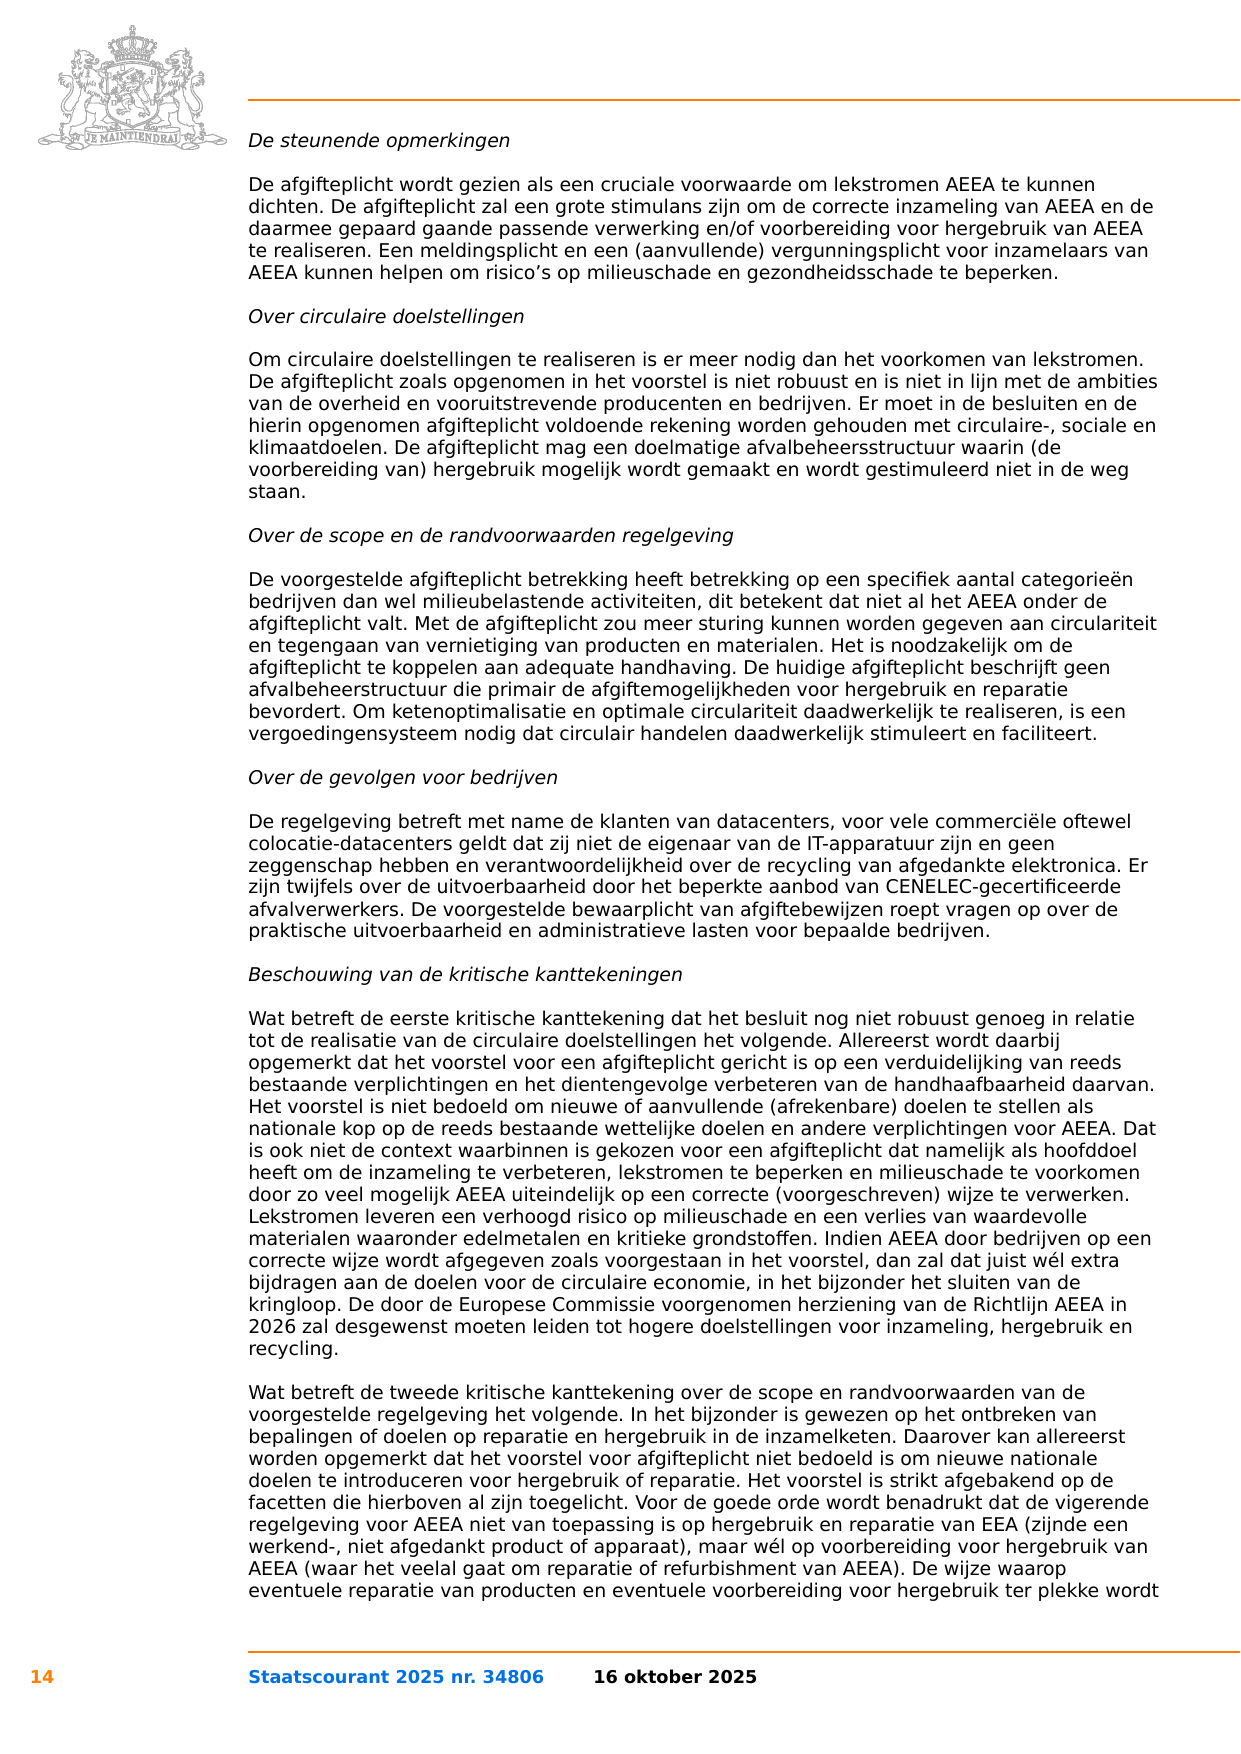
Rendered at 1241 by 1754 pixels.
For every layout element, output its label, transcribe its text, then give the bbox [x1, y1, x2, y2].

text Wat betreft de tweede kritische kanttekening over de scope en randvoorwaarden van de voorgestelde regelgeving het volgende. In het bijzonder is gewezen op het ontbreken van bepalingen of doelen op reparatie en hergebruik in de inzamelketen. Daarover kan allereerst worden opgemerkt dat het voorstel voor afgifteplicht niet bedoeld is om nieuwe nationale doelen te introduceren voor hergebruik of reparatie. Het voorstel is strikt afgebakend op de facetten die hierboven al zijn toegelicht. Voor de goede orde wordt benadrukt dat de vigerende regelgeving voor AEEA niet van toepassing is op hergebruik en reparatie van EEA (zijnde een werkend-, niet afgedankt product of apparaat), maar wél op voorbereiding voor hergebruik van AEEA (waar het veelal gaat om reparatie of refurbishment van AEEA). De wijze waarop eventuele reparatie van producten en eventuele voorbereiding voor hergebruik ter plekke wordt [248, 1382, 1163, 1601]
subtitle Over de scope en de randvoorwaarden regelgeving [248, 525, 1163, 547]
picture [38, 25, 227, 150]
text De regelgeving betreft met name de klanten van datacenters, voor vele commerciële oftewel colocatie-datacenters geldt dat zij niet de eigenaar van de IT-apparatuur zijn en geen zeggenschap hebben en verantwoordelijkheid over de recycling van afgedankte elektronica. Er zijn twijfels over de uitvoerbaarheid door het beperkte aanbod van CENELEC-gecertificeerde afvalverwerkers. De voorgestelde bewaarplicht van afgiftebewijzen roept vragen op over de praktische uitvoerbaarheid en administratieve lasten voor bepaalde bedrijven. [248, 811, 1163, 942]
text Wat betreft de eerste kritische kanttekening dat het besluit nog niet robuust genoeg in relatie tot de realisatie van de circulaire doelstellingen het volgende. Allereerst wordt daarbij opgemerkt dat het voorstel voor een afgifteplicht gericht is op een verduidelijking van reeds bestaande verplichtingen en het dientengevolge verbeteren van de handhaafbaarheid daarvan. Het voorstel is niet bedoeld om nieuwe of aanvullende (afrekenbare) doelen te stellen als nationale kop op de reeds bestaande wettelijke doelen en andere verplichtingen voor AEEA. Dat is ook niet de context waarbinnen is gekozen voor een afgifteplicht dat namelijk als hoofddoel heeft om de inzameling te verbeteren, lekstromen te beperken en milieuschade te voorkomen door zo veel mogelijk AEEA uiteindelijk op een correcte (voorgeschreven) wijze te verwerken. Lekstromen leveren een verhoogd risico op milieuschade en een verlies van waardevolle materialen waaronder edelmetalen en kritieke grondstoffen. Indien AEEA door bedrijven op een correcte wijze wordt afgegeven zoals voorgestaan in het voorstel, dan zal dat juist wél extra bijdragen aan de doelen voor de circulaire economie, in het bijzonder het sluiten van de kringloop. De door de Europese Commissie voorgenomen herziening van de Richtlijn AEEA in 2026 zal desgewenst moeten leiden tot hogere doelstellingen voor inzameling, hergebruik en recycling. [248, 1008, 1163, 1360]
text De voorgestelde afgifteplicht betrekking heeft betrekking op een specifiek aantal categorieën bedrijven dan wel milieubelastende activiteiten, dit betekent dat niet al het AEEA onder de afgifteplicht valt. Met de afgifteplicht zou meer sturing kunnen worden gegeven aan circulariteit en tegengaan van vernietiging van producten en materialen. Het is noodzakelijk om de afgifteplicht te koppelen aan adequate handhaving. De huidige afgifteplicht beschrijft geen afvalbeheerstructuur die primair de afgiftemogelijkheden voor hergebruik en reparatie bevordert. Om ketenoptimalisatie en optimale circulariteit daadwerkelijk te realiseren, is een vergoedingensysteem nodig dat circulair handelen daadwerkelijk stimuleert en faciliteert. [248, 569, 1163, 745]
text Om circulaire doelstellingen te realiseren is er meer nodig dan het voorkomen van lekstromen. De afgifteplicht zoals opgenomen in het voorstel is niet robuust en is niet in lijn met de ambities van de overheid en vooruitstrevende producenten en bedrijven. Er moet in de besluiten en de hierin opgenomen afgifteplicht voldoende rekening worden gehouden met circulaire-, sociale en klimaatdoelen. De afgifteplicht mag een doelmatige afvalbeheersstructuur waarin (de voorbereiding van) hergebruik mogelijk wordt gemaakt en wordt gestimuleerd niet in de weg staan. [248, 349, 1163, 503]
text De afgifteplicht wordt gezien als een cruciale voorwaarde om lekstromen AEEA te kunnen dichten. De afgifteplicht zal een grote stimulans zijn om de correcte inzameling van AEEA en de daarmee gepaard gaande passende verwerking en/of voorbereiding voor hergebruik van AEEA te realiseren. Een meldingsplicht en een (aanvullende) vergunningsplicht voor inzamelaars van AEEA kunnen helpen om risico’s op milieuschade en gezondheidsschade te beperken. [248, 174, 1163, 284]
subtitle Over de gevolgen voor bedrijven [248, 767, 1163, 789]
subtitle De steunende opmerkingen [248, 130, 1163, 152]
subtitle Beschouwing van de kritische kanttekeningen [248, 964, 1163, 986]
subtitle Over circulaire doelstellingen [248, 306, 1163, 327]
